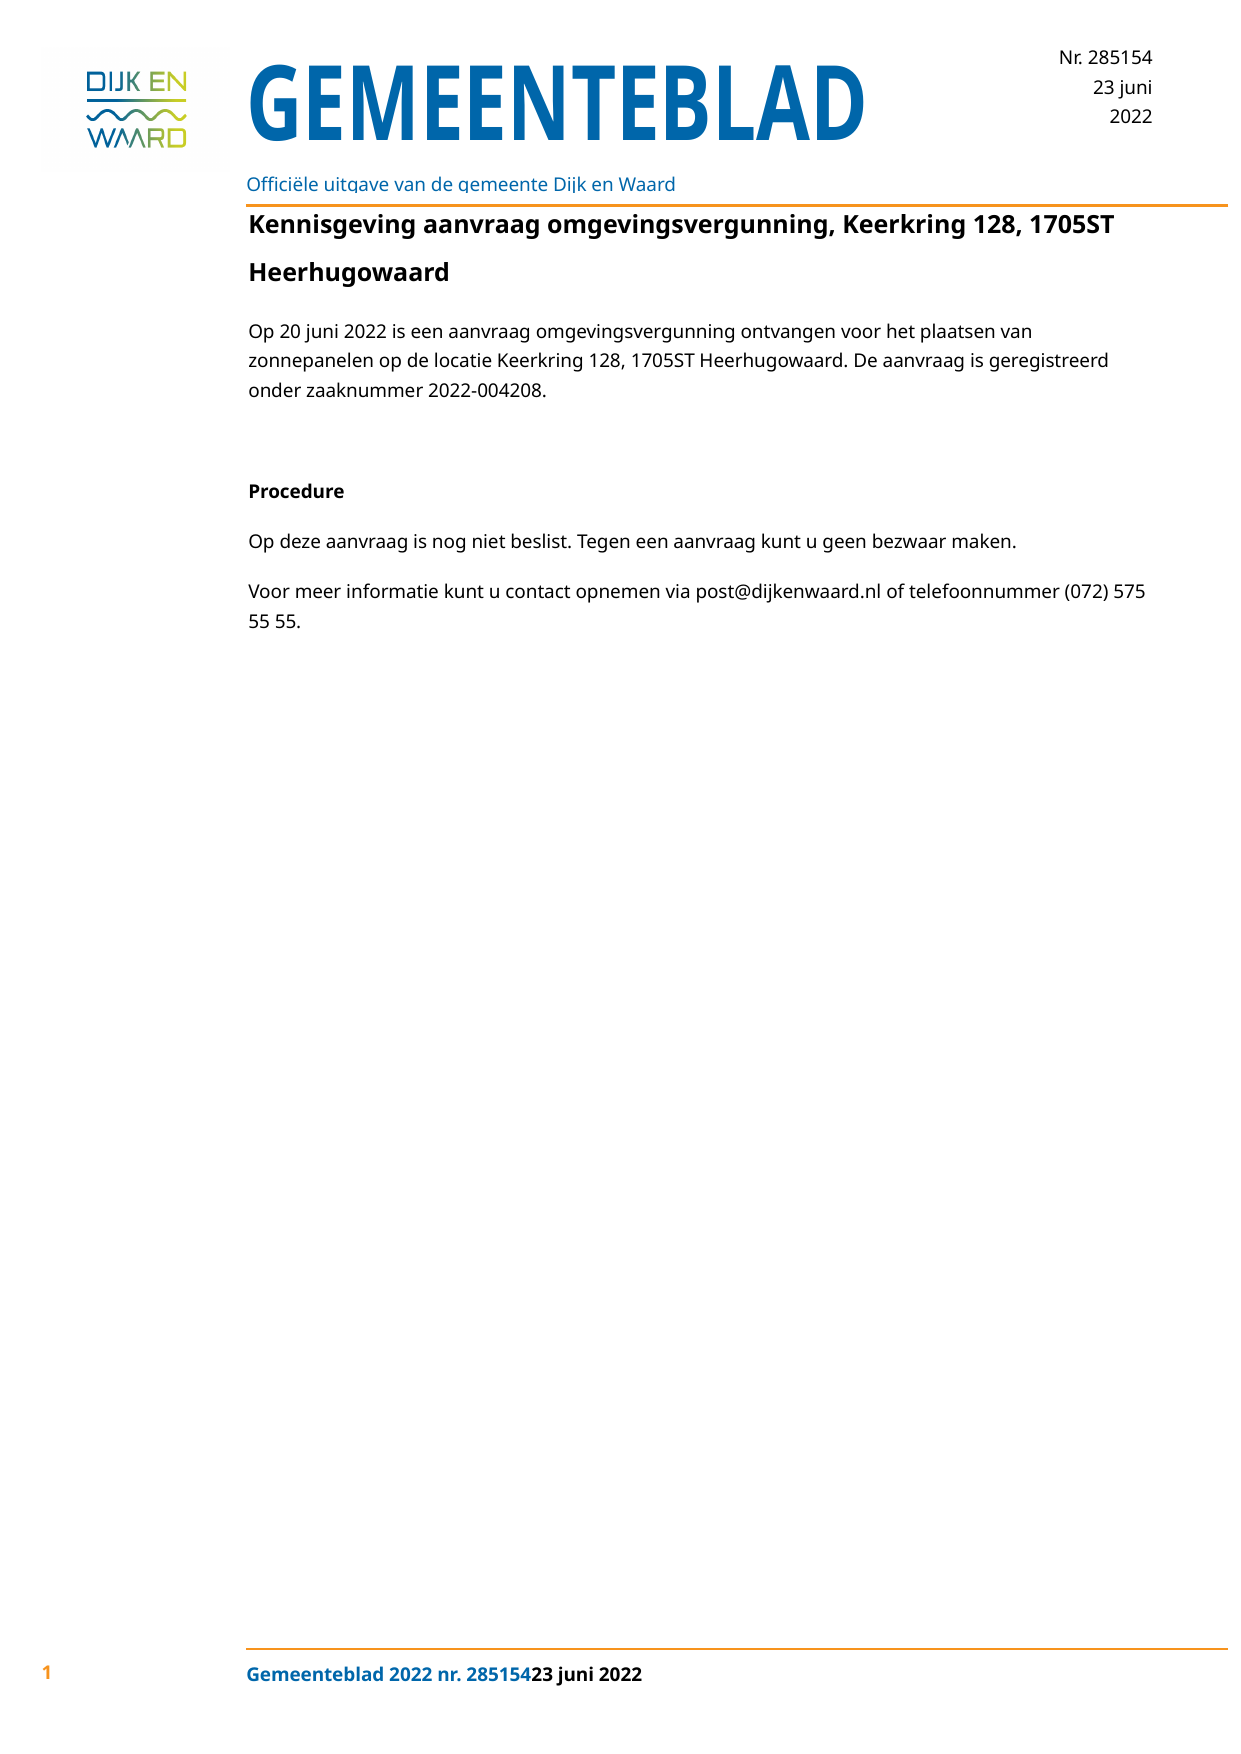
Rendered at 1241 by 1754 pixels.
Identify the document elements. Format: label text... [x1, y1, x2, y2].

picture [41, 47, 231, 172]
text Op deze aanvraag is nog niet beslist. Tegen een aanvraag kunt u geen bezwaar maken. [248, 528, 1152, 554]
text Kennisgeving aanvraag omgevingsvergunning, Keerkring 128, 1705ST Heerhugowaard [248, 207, 1152, 288]
text Procedure [248, 478, 1152, 504]
text Voor meer informatie kunt u contact opnemen via post@dijkenwaard.nl of telefoonnummer (072) 575 55 55. [248, 579, 1152, 634]
text Op 20 juni 2022 is een aanvraag omgevingsvergunning ontvangen voor het plaatsen van zonnepanelen op de locatie Keerkring 128, 1705ST Heerhugowaard. De aanvraag is geregistreerd onder zaaknummer 2022-004208. [248, 318, 1152, 403]
